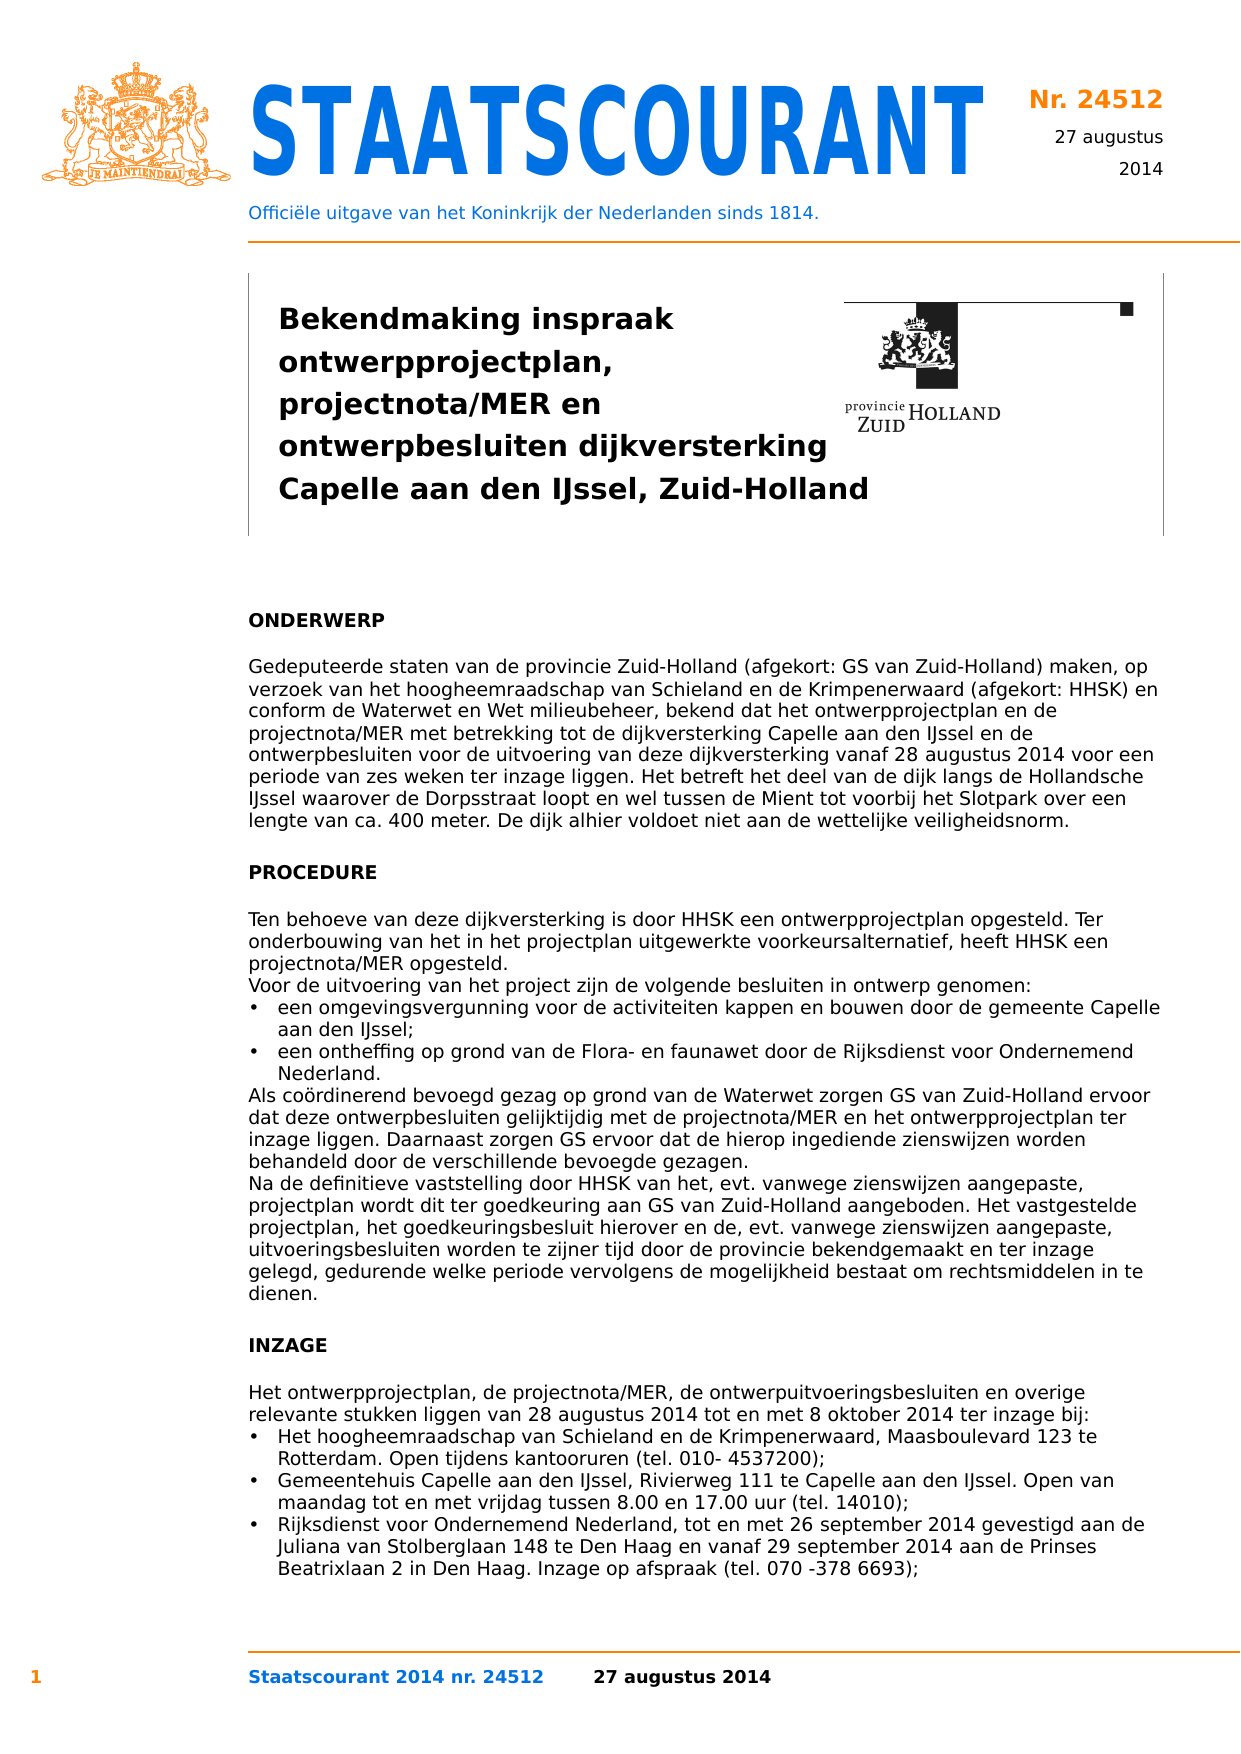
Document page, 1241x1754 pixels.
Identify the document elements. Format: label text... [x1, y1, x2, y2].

subtitle PROCEDURE [248, 862, 1163, 884]
text • Het hoogheemraadschap van Schieland en de Krimpenerwaard, Maasboulevard 123 te Rotterdam. Open tijdens kantooruren (tel. 010- 4537200); [248, 1426, 1163, 1470]
text Voor de uitvoering van het project zijn de volgende besluiten in ontwerp genomen: [248, 975, 1163, 997]
table_header Nr. 24512 [998, 62, 1240, 121]
text Als coördinerend bevoegd gezag op grond van de Waterwet zorgen GS van Zuid-Holland ervoor dat deze ontwerpbesluiten gelijktijdig met de projectnota/MER en het ontwerpprojectplan ter inzage liggen. Daarnaast zorgen GS ervoor dat de hierop ingediende zienswijzen worden behandeld door de verschillende bevoegde gezagen. [248, 1085, 1163, 1173]
text • een omgevingsvergunning voor de activiteiten kappen en bouwen door de gemeente Capelle aan den IJssel; [248, 997, 1163, 1041]
text • Gemeentehuis Capelle aan den IJssel, Rivierweg 111 te Capelle aan den IJssel. Open van maandag tot en met vrijdag tussen 8.00 en 17.00 uur (tel. 14010); [248, 1470, 1163, 1514]
table_header [25, 62, 248, 241]
table_cell 27 augustus [998, 121, 1240, 153]
table_cell 2014 [998, 153, 1240, 203]
text Gedeputeerde staten van de provincie Zuid-Holland (afgekort: GS van Zuid-Holland) maken, op verzoek van het hoogheemraadschap van Schieland en de Krimpenerwaard (afgekort: HHSK) en conform de Waterwet en Wet milieubeheer, bekend dat het ontwerpprojectplan en de projectnota/MER met betrekking tot de dijkversterking Capelle aan den IJssel en de ontwerpbesluiten voor de uitvoering van deze dijkversterking vanaf 28 augustus 2014 voor een periode van zes weken ter inzage liggen. Het betreft het deel van de dijk langs de Hollandsche IJssel waarover de Dorpsstraat loopt en wel tussen de Mient tot voorbij het Slotpark over een lengte van ca. 400 meter. De dijk alhier voldoet niet aan de wettelijke veiligheidsnorm. [248, 656, 1163, 832]
picture [41, 62, 231, 186]
table_cell Officiële uitgave van het Koninkrijk der Nederlanden sinds 1814. [248, 203, 1240, 241]
text • een ontheffing op grond van de Flora- en faunawet door de Rijksdienst voor Ondernemend Nederland. [248, 1041, 1163, 1085]
picture [844, 302, 1134, 433]
text Na de definitieve vaststelling door HHSK van het, evt. vanwege zienswijzen aangepaste, projectplan wordt dit ter goedkeuring aan GS van Zuid-Holland aangeboden. Het vastgestelde projectplan, het goedkeuringsbesluit hierover en de, evt. vanwege zienswijzen aangepaste, uitvoeringsbesluiten worden te zijner tijd door de provincie bekendgemaakt en ter inzage gelegd, gedurende welke periode vervolgens de mogelijkheid bestaat om rechtsmiddelen in te dienen. [248, 1173, 1163, 1305]
text Ten behoeve van deze dijkversterking is door HHSK een ontwerpprojectplan opgesteld. Ter onderbouwing van het in het projectplan uitgewerkte voorkeursalternatief, heeft HHSK een projectnota/MER opgesteld. [248, 909, 1163, 975]
subtitle ONDERWERP [248, 609, 1163, 631]
text Het ontwerpprojectplan, de projectnota/MER, de ontwerpuitvoeringsbesluiten en overige relevante stukken liggen van 28 augustus 2014 tot en met 8 oktober 2014 ter inzage bij: [248, 1382, 1163, 1426]
text • Rijksdienst voor Ondernemend Nederland, tot en met 26 september 2014 gevestigd aan de Juliana van Stolberglaan 148 te Den Haag en vanaf 29 september 2014 aan de Prinses Beatrixlaan 2 in Den Haag. Inzage op afspraak (tel. 070 -378 6693); [248, 1514, 1163, 1580]
subtitle INZAGE [248, 1335, 1163, 1357]
subtitle Bekendmaking inspraak ontwerpprojectplan, projectnota/MER en ontwerpbesluiten dijkversterking Capelle aan den IJssel, Zuid-Holland [249, 273, 1163, 536]
table_header STAATSCOURANT [248, 62, 998, 203]
